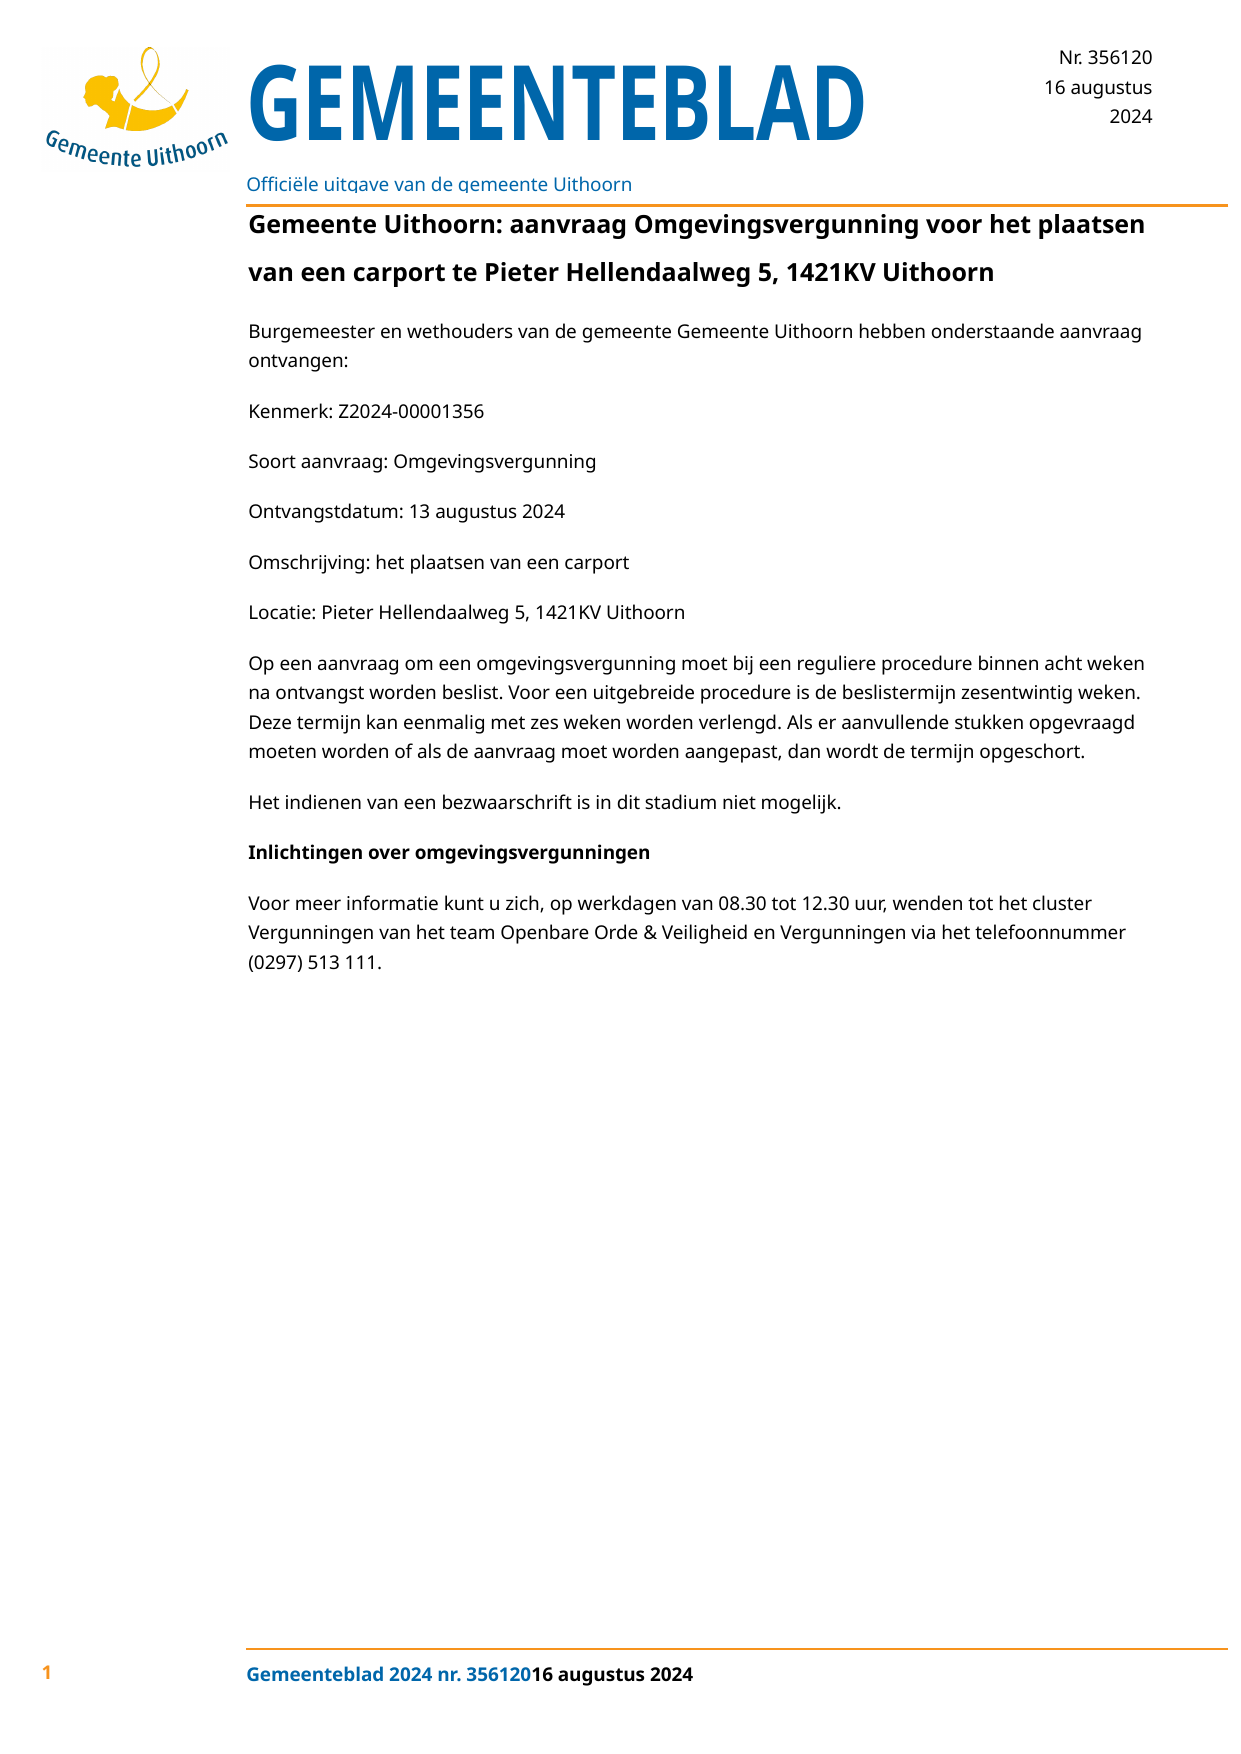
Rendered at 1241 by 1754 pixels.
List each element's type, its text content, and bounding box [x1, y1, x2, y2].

text Soort aanvraag: Omgevingsvergunning [248, 448, 1152, 474]
text Inlichtingen over omgevingsvergunningen [248, 839, 1152, 865]
text Gemeente Uithoorn: aanvraag Omgevingsvergunning voor het plaatsen van een carport te Pieter Hellendaalweg 5, 1421KV Uithoorn [248, 207, 1152, 288]
text Ontvangstdatum: 13 augustus 2024 [248, 499, 1152, 524]
text Het indienen van een bezwaarschrift is in dit stadium niet mogelijk. [248, 789, 1152, 815]
text Omschrijving: het plaatsen van een carport [248, 549, 1152, 575]
text Kenmerk: Z2024-00001356 [248, 398, 1152, 424]
picture [41, 47, 231, 172]
text Op een aanvraag om een omgevingsvergunning moet bij een reguliere procedure binnen acht weken na ontvangst worden beslist. Voor een uitgebreide procedure is de beslistermijn zesentwintig weken. Deze termijn kan eenmalig met zes weken worden verlengd. Als er aanvullende stukken opgevraagd moeten worden of als de aanvraag moet worden aangepast, dan wordt de termijn opgeschort. [248, 650, 1152, 764]
text Voor meer informatie kunt u zich, op werkdagen van 08.30 tot 12.30 uur, wenden tot het cluster Vergunningen van het team Openbare Orde & Veiligheid en Vergunningen via het telefoonnummer (0297) 513 111. [248, 890, 1152, 975]
text Locatie: Pieter Hellendaalweg 5, 1421KV Uithoorn [248, 599, 1152, 625]
text Burgemeester en wethouders van de gemeente Gemeente Uithoorn hebben onderstaande aanvraag ontvangen: [248, 318, 1152, 373]
